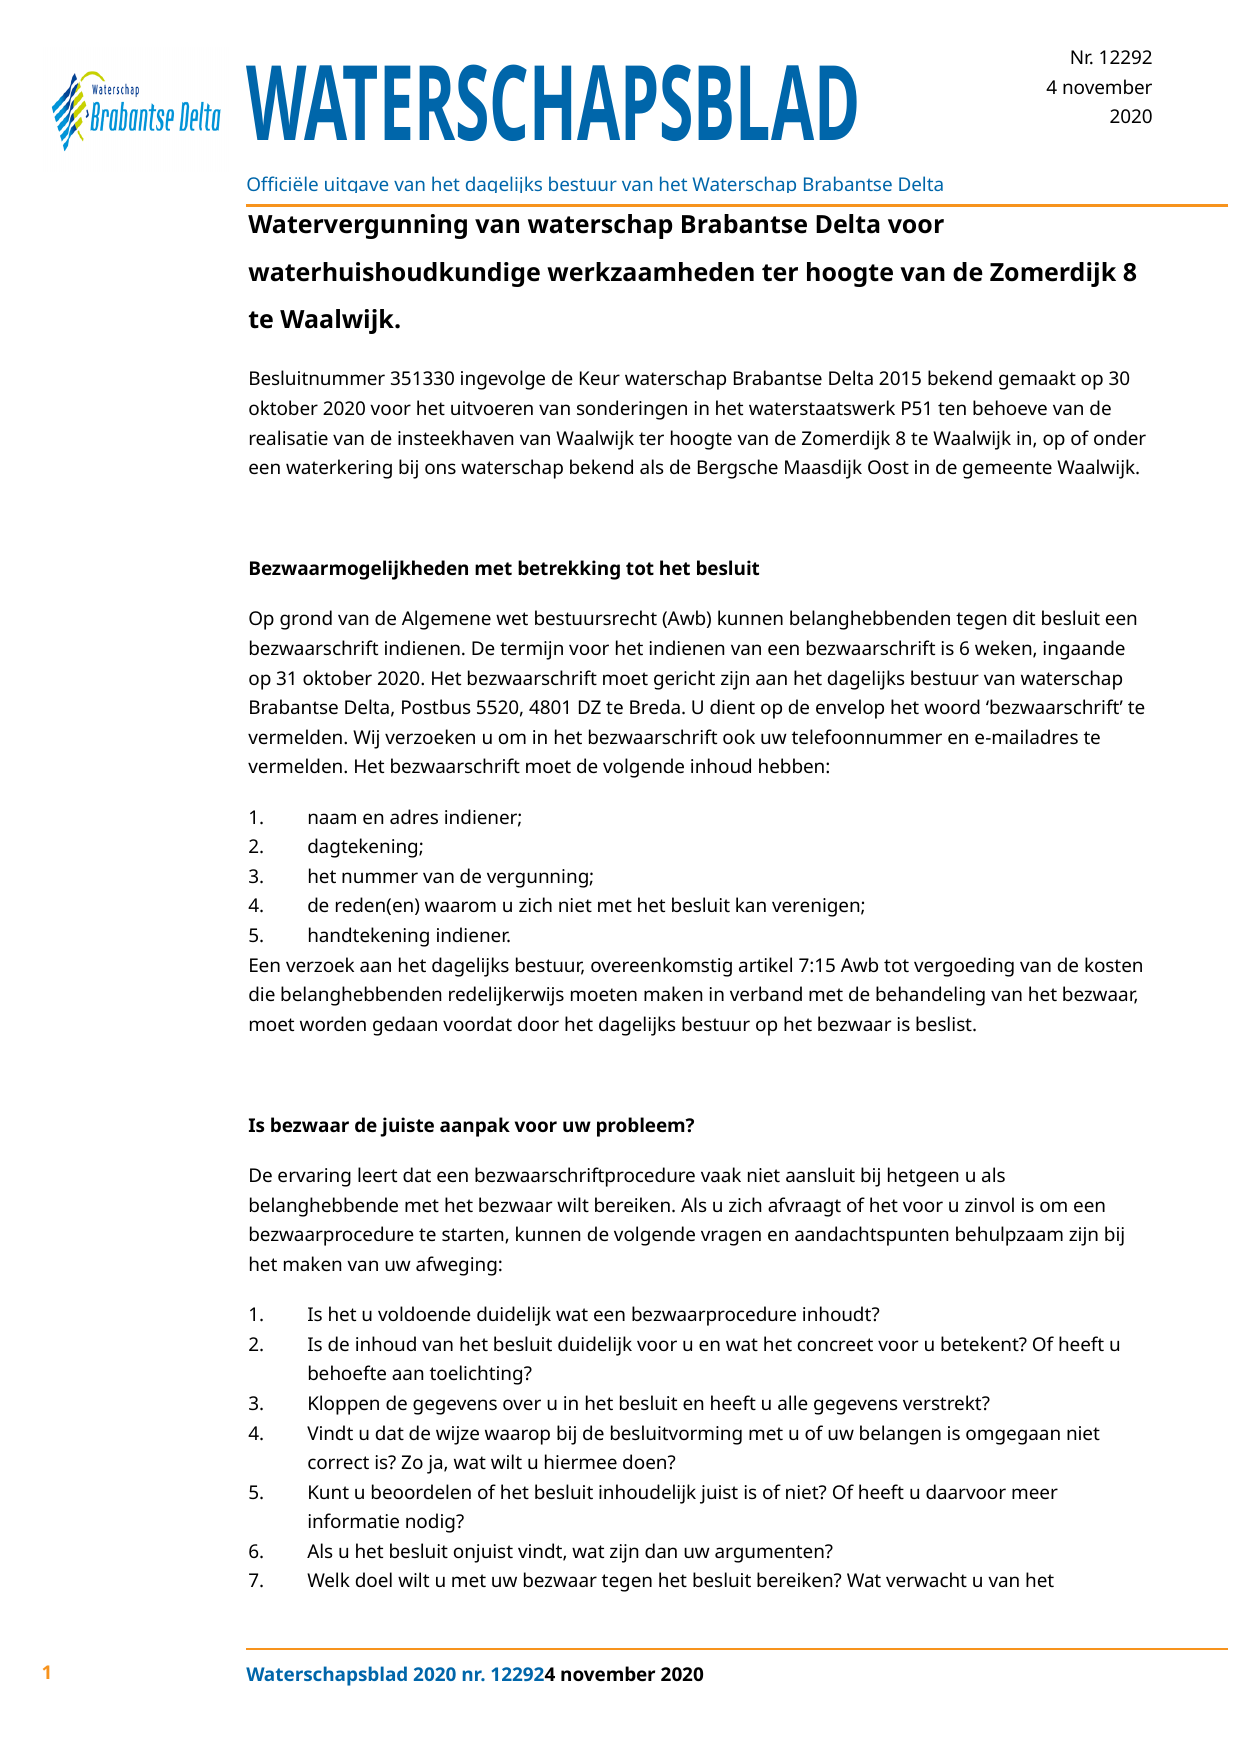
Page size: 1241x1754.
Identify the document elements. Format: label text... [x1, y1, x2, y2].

list Kloppen de gegevens over u in het besluit en heeft u alle gegevens verstrekt? [248, 1390, 1152, 1416]
text Bezwaarmogelijkheden met betrekking tot het besluit [248, 555, 1152, 581]
list Is het u voldoende duidelijk wat een bezwaarprocedure inhoudt? [248, 1301, 1152, 1327]
text Watervergunning van waterschap Brabantse Delta voor waterhuishoudkundige werkzaamheden ter hoogte van de Zomerdijk 8 te Waalwijk. [248, 207, 1152, 336]
list handtekening indiener. [248, 922, 1152, 948]
list Welk doel wilt u met uw bezwaar tegen het besluit bereiken? Wat verwacht u van het [248, 1568, 1152, 1593]
list naam en adres indiener; [248, 804, 1152, 829]
text De ervaring leert dat een bezwaarschriftprocedure vaak niet aansluit bij hetgeen u als belanghebbende met het bezwaar wilt bereiken. Als u zich afvraagt of het voor u zinvol is om een bezwaarprocedure te starten, kunnen de volgende vragen en aandachtspunten behulpzaam zijn bij het maken van uw afweging: [248, 1162, 1152, 1277]
list Is de inhoud van het besluit duidelijk voor u en wat het concreet voor u betekent? Of heeft u behoefte aan toelichting? [248, 1331, 1152, 1386]
text Is bezwaar de juiste aanpak voor uw probleem? [248, 1112, 1152, 1137]
text Een verzoek aan het dagelijks bestuur, overeenkomstig artikel 7:15 Awb tot vergoeding van de kosten die belanghebbenden redelijkerwijs moeten maken in verband met de behandeling van het bezwaar, moet worden gedaan voordat door het dagelijks bestuur op het bezwaar is beslist. [248, 952, 1152, 1037]
list het nummer van de vergunning; [248, 863, 1152, 889]
list Vindt u dat de wijze waarop bij de besluitvorming met u of uw belangen is omgegaan niet correct is? Zo ja, wat wilt u hiermee doen? [248, 1420, 1152, 1475]
text Besluitnummer 351330 ingevolge de Keur waterschap Brabantse Delta 2015 bekend gemaakt op 30 oktober 2020 voor het uitvoeren van sonderingen in het waterstaatswerk P51 ten behoeve van de realisatie van de insteekhaven van Waalwijk ter hoogte van de Zomerdijk 8 te Waalwijk in, op of onder een waterkering bij ons waterschap bekend als de Bergsche Maasdijk Oost in de gemeente Waalwijk. [248, 366, 1152, 480]
text Op grond van de Algemene wet bestuursrecht (Awb) kunnen belanghebbenden tegen dit besluit een bezwaarschrift indienen. De termijn voor het indienen van een bezwaarschrift is 6 weken, ingaande op 31 oktober 2020. Het bezwaarschrift moet gericht zijn aan het dagelijks bestuur van waterschap Brabantse Delta, Postbus 5520, 4801 DZ te Breda. U dient op de envelop het woord ‘bezwaarschrift’ te vermelden. Wij verzoeken u om in het bezwaarschrift ook uw telefoonnummer en e‑mailadres te vermelden. Het bezwaarschrift moet de volgende inhoud hebben: [248, 606, 1152, 779]
picture [41, 47, 231, 172]
list Als u het besluit onjuist vindt, wat zijn dan uw argumenten? [248, 1538, 1152, 1564]
list Kunt u beoordelen of het besluit inhoudelijk juist is of niet? Of heeft u daarvoor meer informatie nodig? [248, 1479, 1152, 1534]
list de reden(en) waarom u zich niet met het besluit kan verenigen; [248, 893, 1152, 918]
list dagtekening; [248, 833, 1152, 859]
